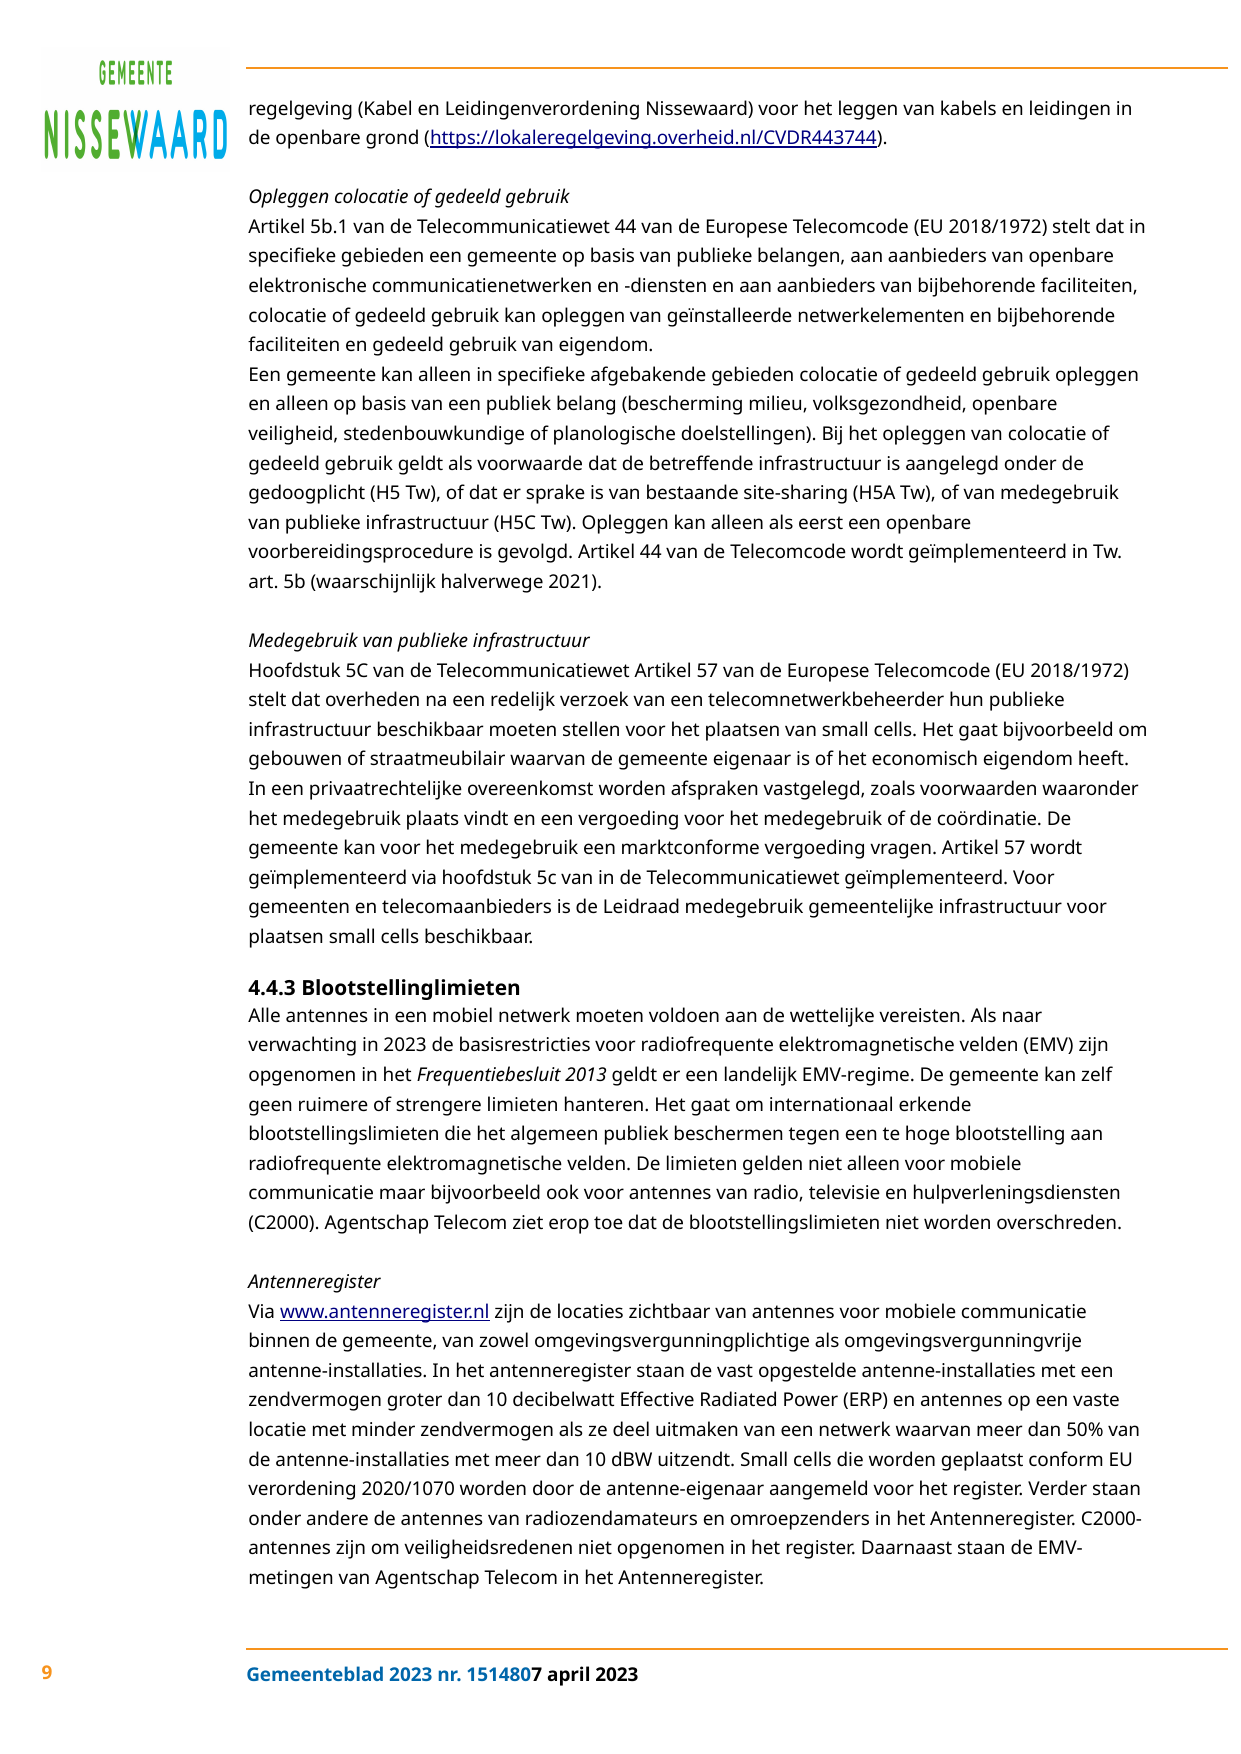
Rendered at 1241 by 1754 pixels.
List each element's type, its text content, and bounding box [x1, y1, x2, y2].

text 4.4.3 Blootstellinglimieten [248, 973, 1152, 1002]
text Opleggen colocatie of gedeeld gebruik [248, 183, 1152, 209]
text Alle antennes in een mobiel netwerk moeten voldoen aan de wettelijke vereisten. Als naar verwachting in 2023 de basisrestricties voor radiofrequente elektromagnetische velden (EMV) zijn opgenomen in het Frequentiebesluit 2013 geldt er een landelijk EMV-regime. De gemeente kan zelf geen ruimere of strengere limieten hanteren. Het gaat om internationaal erkende blootstellingslimieten die het algemeen publiek beschermen tegen een te hoge blootstelling aan radiofrequente elektromagnetische velden. De limieten gelden niet alleen voor mobiele communicatie maar bijvoorbeeld ook voor antennes van radio, televisie en hulpverleningsdiensten (C2000). Agentschap Telecom ziet erop toe dat de blootstellingslimieten niet worden overschreden. [248, 1002, 1152, 1235]
text Hoofdstuk 5C van de Telecommunicatiewet Artikel 57 van de Europese Telecomcode (EU 2018/1972) stelt dat overheden na een redelijk verzoek van een telecomnetwerkbeheerder hun publieke infrastructuur beschikbaar moeten stellen voor het plaatsen van small cells. Het gaat bijvoorbeeld om gebouwen of straatmeubilair waarvan de gemeente eigenaar is of het economisch eigendom heeft. In een privaatrechtelijke overeenkomst worden afspraken vastgelegd, zoals voorwaarden waaronder het medegebruik plaats vindt en een vergoeding voor het medegebruik of de coördinatie. De gemeente kan voor het medegebruik een marktconforme vergoeding vragen. Artikel 57 wordt geïmplementeerd via hoofdstuk 5c van in de Telecommunicatiewet geïmplementeerd. Voor gemeenten en telecomaanbieders is de Leidraad medegebruik gemeentelijke infrastructuur voor plaatsen small cells beschikbaar. [248, 657, 1152, 949]
text Via www.antenneregister.nl zijn de locaties zichtbaar van antennes voor mobiele communicatie binnen de gemeente, van zowel omgevingsvergunningplichtige als omgevingsvergunningvrije antenne-installaties. In het antenneregister staan de vast opgestelde antenne-installaties met een zendvermogen groter dan 10 decibelwatt Effective Radiated Power (ERP) en antennes op een vaste locatie met minder zendvermogen als ze deel uitmaken van een netwerk waarvan meer dan 50% van de antenne-installaties met meer dan 10 dBW uitzendt. Small cells die worden geplaatst conform EU verordening 2020/1070 worden door de antenne-eigenaar aangemeld voor het register. Verder staan onder andere de antennes van radiozendamateurs en omroepzenders in het Antenneregister. C2000-antennes zijn om veiligheidsredenen niet opgenomen in het register. Daarnaast staan de EMV-metingen van Agentschap Telecom in het Antenneregister. [248, 1298, 1152, 1590]
text Artikel 5b.1 van de Telecommunicatiewet 44 van de Europese Telecomcode (EU 2018/1972) stelt dat in specifieke gebieden een gemeente op basis van publieke belangen, aan aanbieders van openbare elektronische communicatienetwerken en -diensten en aan aanbieders van bijbehorende faciliteiten, colocatie of gedeeld gebruik kan opleggen van geïnstalleerde netwerkelementen en bijbehorende faciliteiten en gedeeld gebruik van eigendom. [248, 213, 1152, 357]
text Medegebruik van publieke infrastructuur [248, 627, 1152, 653]
text Antenneregister [248, 1268, 1152, 1294]
text regelgeving (Kabel en Leidingenverordening Nissewaard) voor het leggen van kabels en leidingen in de openbare grond (https://lokaleregelgeving.overheid.nl/CVDR443744). [248, 95, 1152, 150]
text Een gemeente kan alleen in specifieke afgebakende gebieden colocatie of gedeeld gebruik opleggen en alleen op basis van een publiek belang (bescherming milieu, volksgezondheid, openbare veiligheid, stedenbouwkundige of planologische doelstellingen). Bij het opleggen van colocatie of gedeeld gebruik geldt als voorwaarde dat de betreffende infrastructuur is aangelegd onder de gedoogplicht (H5 Tw), of dat er sprake is van bestaande site-sharing (H5A Tw), of van medegebruik van publieke infrastructuur (H5C Tw). Opleggen kan alleen als eerst een openbare voorbereidingsprocedure is gevolgd. Artikel 44 van de Telecomcode wordt geïmplementeerd in Tw. art. 5b (waarschijnlijk halverwege 2021). [248, 361, 1152, 594]
picture [41, 47, 231, 172]
